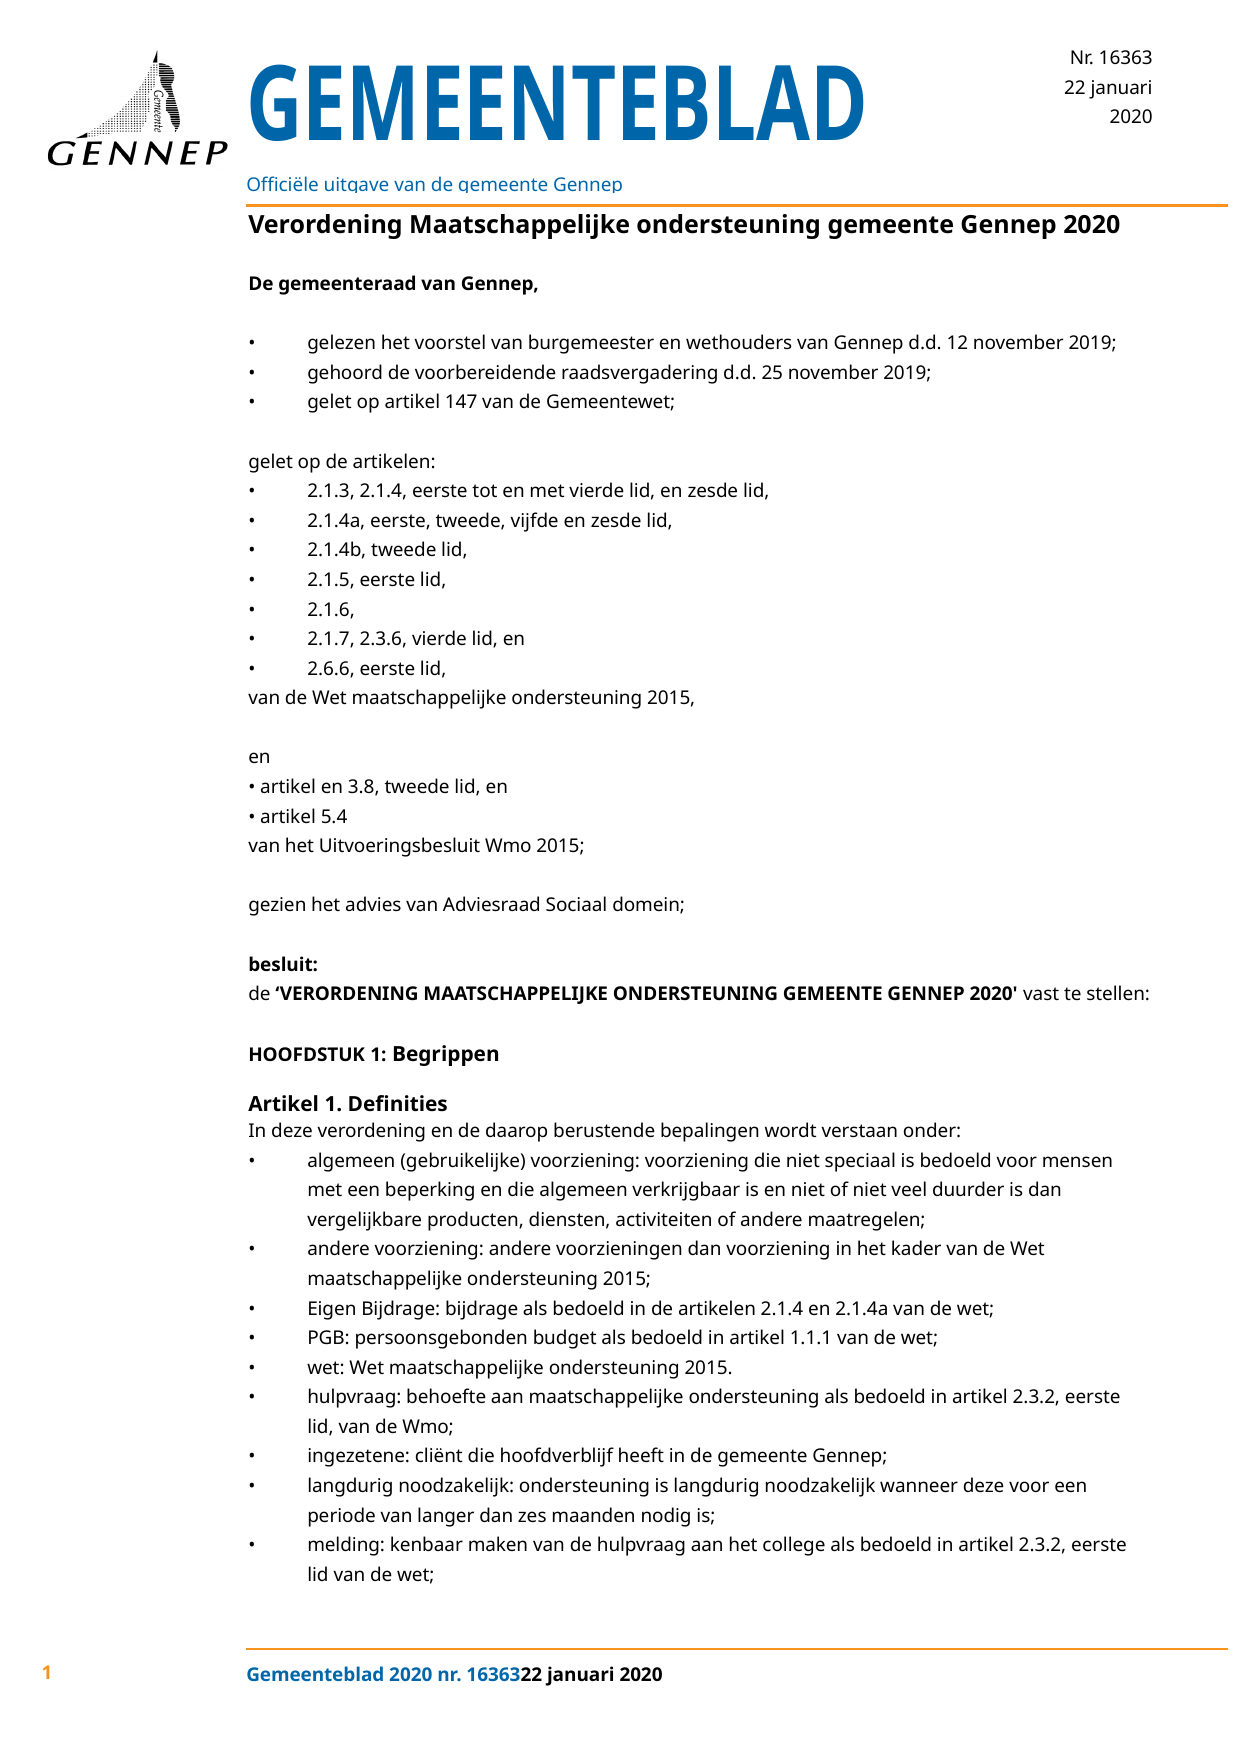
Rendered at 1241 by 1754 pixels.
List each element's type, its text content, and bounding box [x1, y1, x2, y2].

list andere voorziening: andere voorzieningen dan voorziening in het kader van de Wet maatschappelijke ondersteuning 2015; [248, 1236, 1152, 1291]
list melding: kenbaar maken van de hulpvraag aan het college als bedoeld in artikel 2.3.2, eerste lid van de wet; [248, 1531, 1152, 1587]
list gelet op artikel 147 van de Gemeentewet; [248, 389, 1152, 414]
list ingezetene: cliënt die hoofdverblijf heeft in de gemeente Gennep; [248, 1443, 1152, 1468]
text van het Uitvoeringsbesluit Wmo 2015; [248, 832, 1152, 858]
text • artikel 5.4 [248, 803, 1152, 828]
text Artikel 1. Definities [248, 1089, 1152, 1117]
list hulpvraag: behoefte aan maatschappelijke ondersteuning als bedoeld in artikel 2.3.2, eerste lid, van de Wmo; [248, 1383, 1152, 1439]
text besluit: [248, 951, 1152, 976]
text HOOFDSTUK 1: Begrippen [248, 1039, 1152, 1068]
list gehoord de voorbereidende raadsvergadering d.d. 25 november 2019; [248, 359, 1152, 385]
list Eigen Bijdrage: bijdrage als bedoeld in de artikelen 2.1.4 en 2.1.4a van de wet; [248, 1295, 1152, 1320]
text en [248, 744, 1152, 769]
text In deze verordening en de daarop berustende bepalingen wordt verstaan onder: [248, 1117, 1152, 1143]
picture [41, 47, 231, 172]
text • artikel en 3.8, tweede lid, en [248, 773, 1152, 799]
list 2.1.4a, eerste, tweede, vijfde en zesde lid, [248, 507, 1152, 533]
text de ‘VERORDENING MAATSCHAPPELIJKE ONDERSTEUNING GEMEENTE GENNEP 2020' vast te stellen: [248, 980, 1152, 1006]
text Verordening Maatschappelijke ondersteuning gemeente Gennep 2020 [248, 207, 1152, 241]
list 2.1.7, 2.3.6, vierde lid, en [248, 625, 1152, 651]
list algemeen (gebruikelijke) voorziening: voorziening die niet speciaal is bedoeld voor mensen met een beperking en die algemeen verkrijgbaar is en niet of niet veel duurder is dan vergelijkbare producten, diensten, activiteiten of andere maatregelen; [248, 1147, 1152, 1232]
text De gemeenteraad van Gennep, [248, 270, 1152, 296]
list 2.6.6, eerste lid, [248, 655, 1152, 681]
list PGB: persoonsgebonden budget als bedoeld in artikel 1.1.1 van de wet; [248, 1324, 1152, 1350]
list gelezen het voorstel van burgemeester en wethouders van Gennep d.d. 12 november 2019; [248, 329, 1152, 355]
list 2.1.6, [248, 596, 1152, 621]
list 2.1.3, 2.1.4, eerste tot en met vierde lid, en zesde lid, [248, 477, 1152, 503]
list 2.1.5, eerste lid, [248, 566, 1152, 592]
text van de Wet maatschappelijke ondersteuning 2015, [248, 684, 1152, 710]
text gezien het advies van Adviesraad Sociaal domein; [248, 892, 1152, 917]
list 2.1.4b, tweede lid, [248, 537, 1152, 562]
list langdurig noodzakelijk: ondersteuning is langdurig noodzakelijk wanneer deze voor een periode van langer dan zes maanden nodig is; [248, 1472, 1152, 1527]
list wet: Wet maatschappelijke ondersteuning 2015. [248, 1354, 1152, 1379]
text gelet op de artikelen: [248, 448, 1152, 473]
